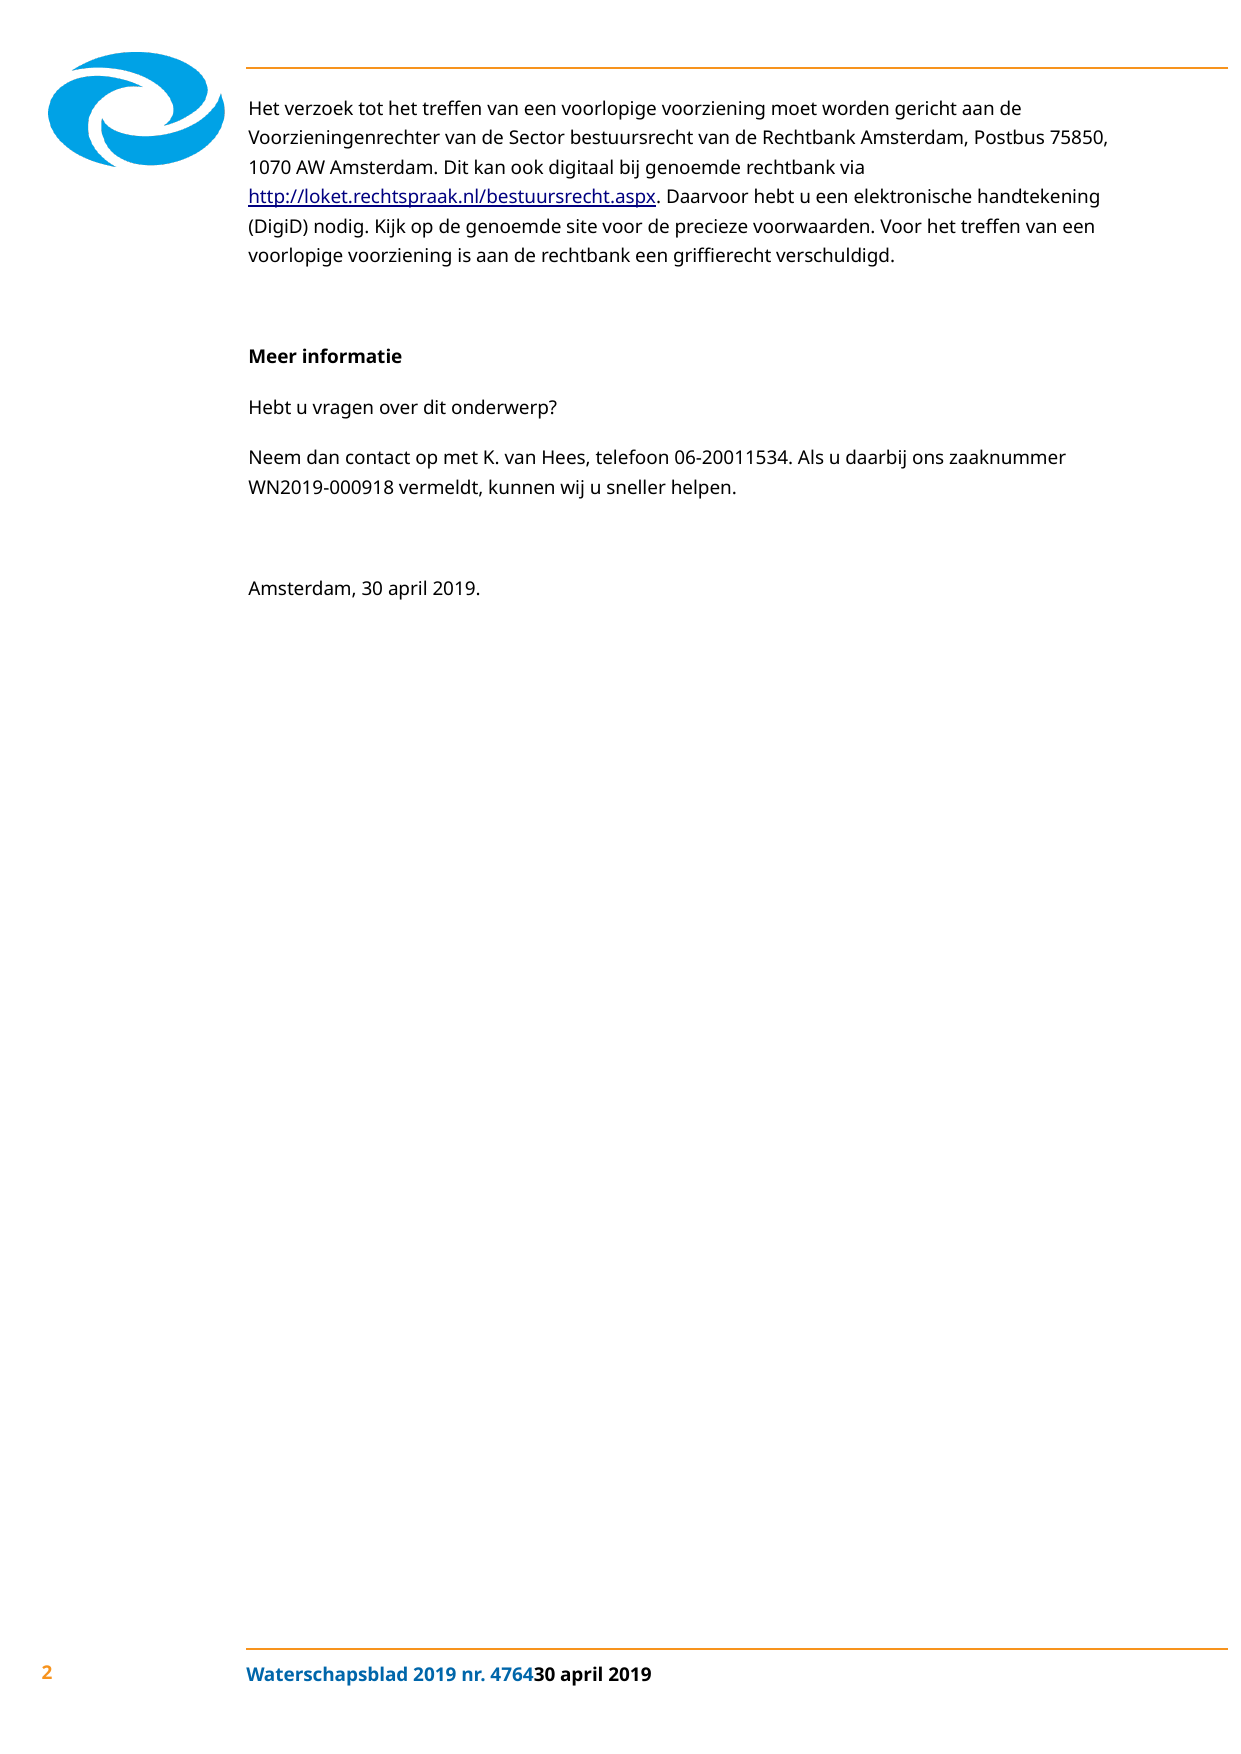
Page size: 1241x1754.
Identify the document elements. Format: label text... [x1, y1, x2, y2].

text Amsterdam, 30 april 2019. [248, 575, 1152, 601]
text Meer informatie [248, 343, 1152, 369]
picture [41, 47, 231, 172]
text Het verzoek tot het treffen van een voorlopige voorziening moet worden gericht aan de Voorzieningenrechter van de Sector bestuursrecht van de Rechtbank Amsterdam, Postbus 75850, 1070 AW Amsterdam. Dit kan ook digitaal bij genoemde rechtbank via http://loket.rechtspraak.nl/bestuursrecht.aspx. Daarvoor hebt u een elektronische handtekening (DigiD) nodig. Kijk op de genoemde site voor de precieze voorwaarden. Voor het treffen van een voorlopige voorziening is aan de rechtbank een griffierecht verschuldigd. [248, 95, 1152, 268]
text Hebt u vragen over dit onderwerp? [248, 394, 1152, 420]
text Neem dan contact op met K. van Hees, telefoon 06-20011534. Als u daarbij ons zaaknummer WN2019-000918 vermeldt, kunnen wij u sneller helpen. [248, 444, 1152, 500]
